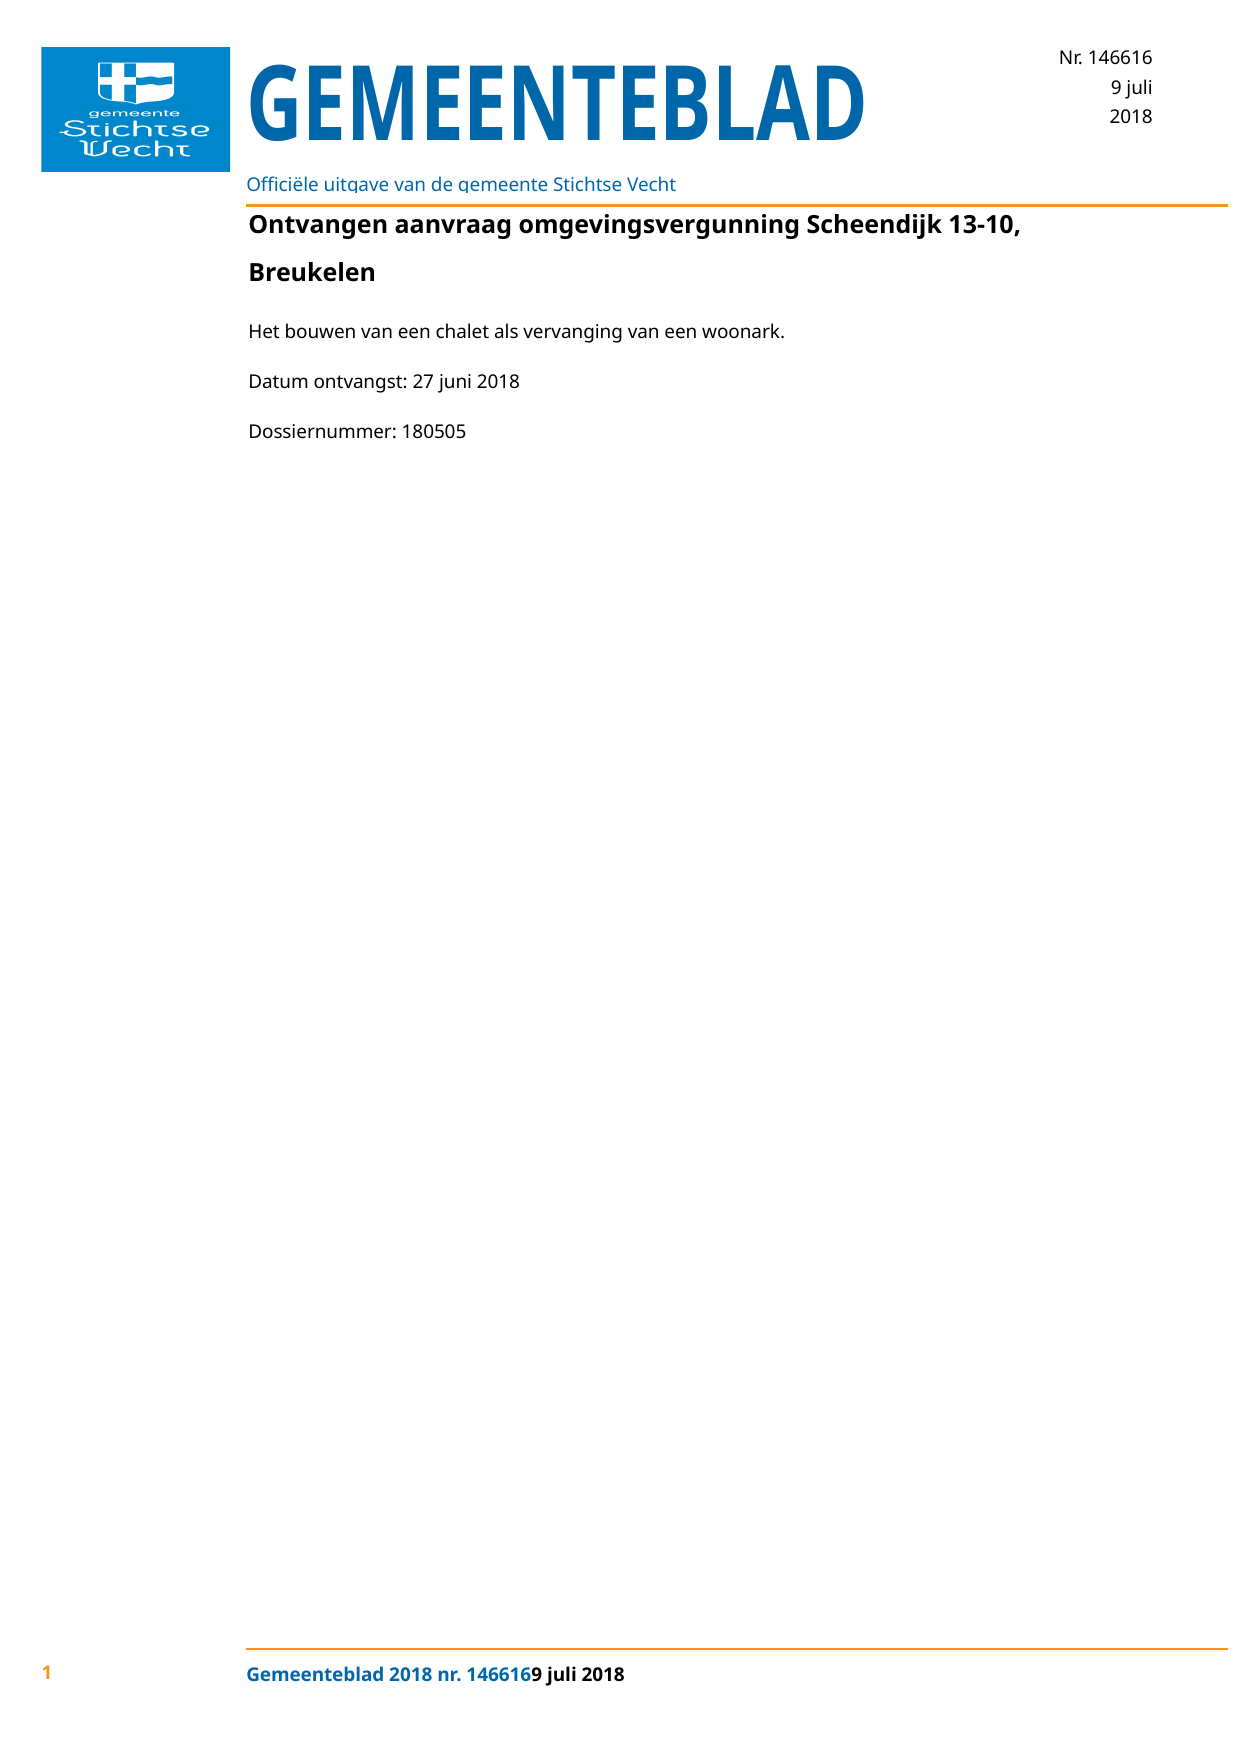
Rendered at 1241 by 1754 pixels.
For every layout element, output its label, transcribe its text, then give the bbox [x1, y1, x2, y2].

picture [137, 63, 174, 103]
text Het bouwen van een chalet als vervanging van een woonark. [248, 318, 1152, 344]
text Ontvangen aanvraag omgevingsvergunning Scheendijk 13-10, Breukelen [248, 207, 1152, 288]
text Dossiernummer: 180505 [248, 419, 1152, 444]
text Datum ontvangst: 27 juni 2018 [248, 368, 1152, 394]
picture [99, 63, 135, 101]
